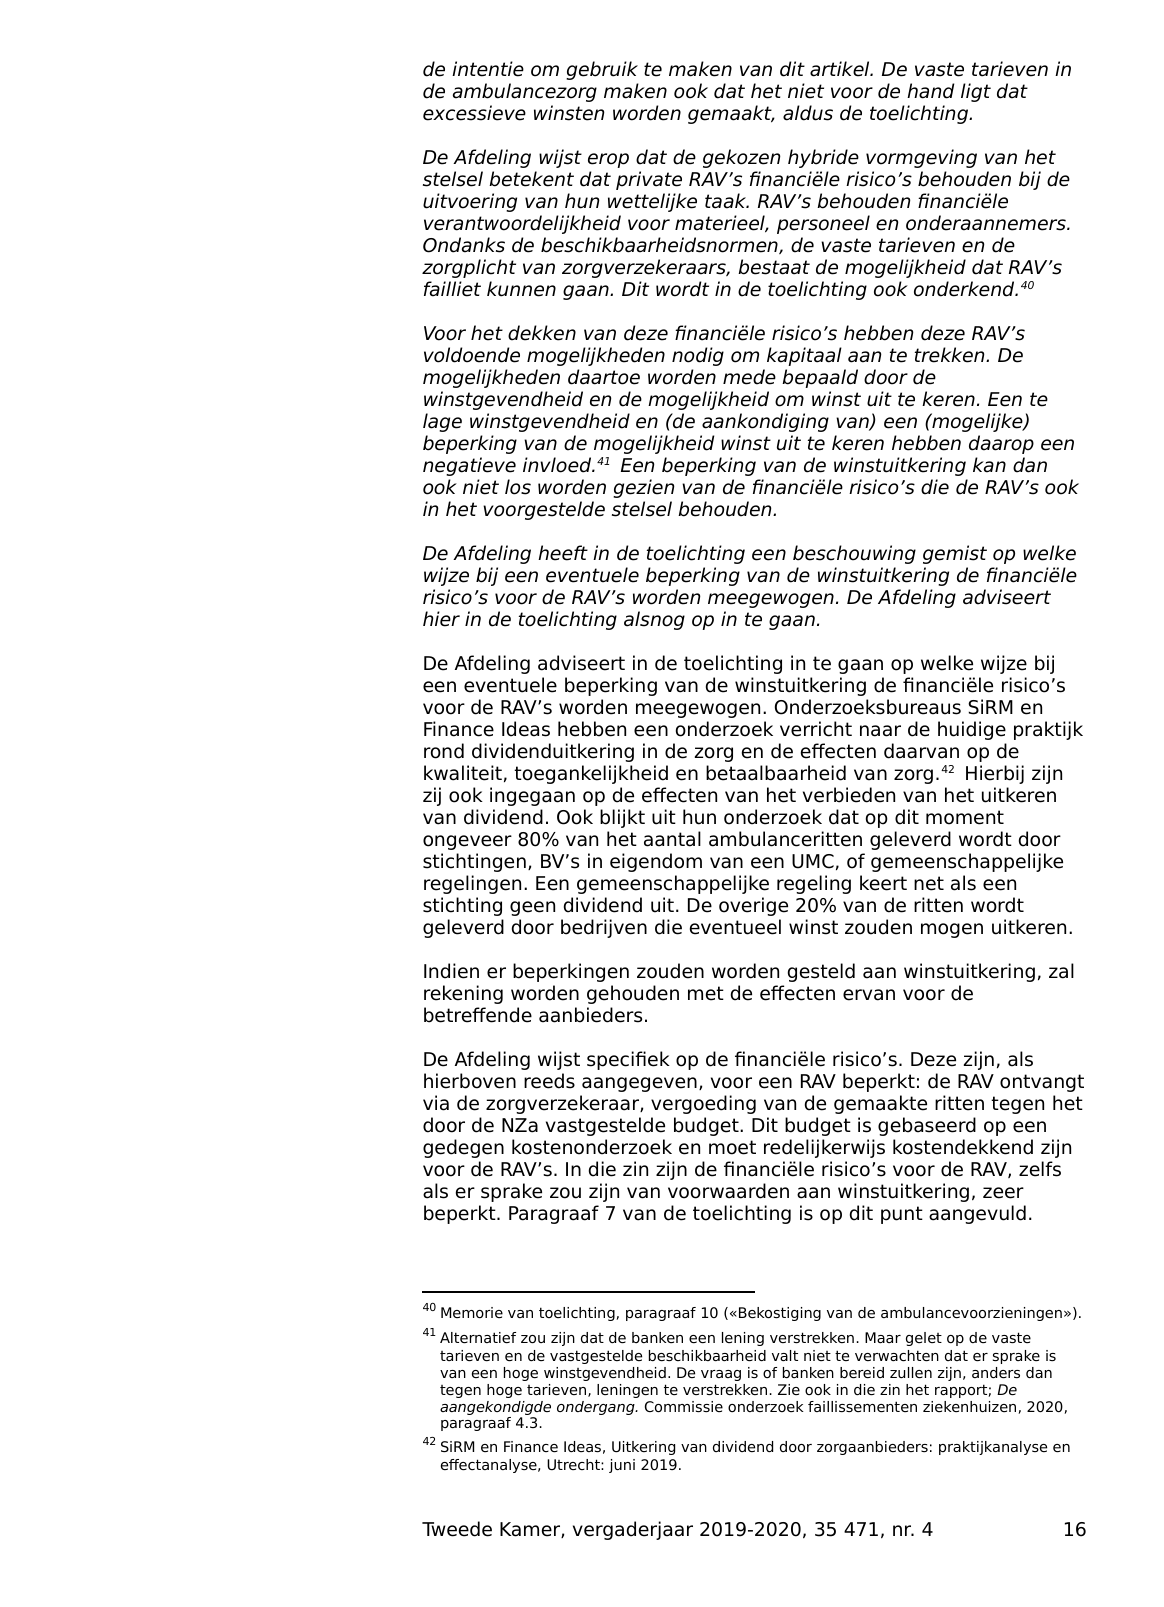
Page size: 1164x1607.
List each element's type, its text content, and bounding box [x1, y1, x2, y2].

text De Afdeling wijst erop dat de gekozen hybride vormgeving van het stelsel betekent dat private RAV’s financiële risico’s behouden bij de uitvoering van hun wettelijke taak. RAV’s behouden financiële verantwoordelijkheid voor materieel, personeel en onderaannemers. Ondanks de beschikbaarheidsnormen, de vaste tarieven en de zorgplicht van zorgverzekeraars, bestaat de mogelijkheid dat RAV’s failliet kunnen gaan. Dit wordt in de toelichting ook onderkend. [422, 147, 1087, 301]
text De Afdeling wijst specifiek op de financiële risico’s. Deze zijn, als hierboven reeds aangegeven, voor een RAV beperkt: de RAV ontvangt via de zorgverzekeraar, vergoeding van de gemaakte ritten tegen het door de NZa vastgestelde budget. Dit budget is gebaseerd op een gedegen kostenonderzoek en moet redelijkerwijs kostendekkend zijn voor de RAV’s. In die zin zijn de financiële risico’s voor de RAV, zelfs als er sprake zou zijn van voorwaarden aan winstuitkering, zeer beperkt. Paragraaf 7 van de toelichting is op dit punt aangevuld. [422, 1049, 1087, 1225]
text Indien er beperkingen zouden worden gesteld aan winstuitkering, zal rekening worden gehouden met de effecten ervan voor de betreffende aanbieders. [422, 961, 1087, 1027]
text De Afdeling adviseert in de toelichting in te gaan op welke wijze bij een eventuele beperking van de winstuitkering de financiële risico’s voor de RAV’s worden meegewogen. Onderzoeksbureaus SiRM en Finance Ideas hebben een onderzoek verricht naar de huidige praktijk rond dividenduitkering in de zorg en de effecten daarvan op de kwaliteit, toegankelijkheid en betaalbaarheid van zorg. Hierbij zijn zij ook ingegaan op de effecten van het verbieden van het uitkeren van dividend. Ook blijkt uit hun onderzoek dat op dit moment ongeveer 80% van het aantal ambulanceritten geleverd wordt door stichtingen, BV’s in eigendom van een UMC, of gemeenschappelijke regelingen. Een gemeenschappelijke regeling keert net als een stichting geen dividend uit. De overige 20% van de ritten wordt geleverd door bedrijven die eventueel winst zouden mogen uitkeren. [422, 653, 1087, 939]
text De Afdeling heeft in de toelichting een beschouwing gemist op welke wijze bij een eventuele beperking van de winstuitkering de financiële risico’s voor de RAV’s worden meegewogen. De Afdeling adviseert hier in de toelichting alsnog op in te gaan. [422, 543, 1087, 631]
text SiRM en Finance Ideas, Uitkering van dividend door zorgaanbieders: praktijkanalyse en effectanalyse, Utrecht: juni 2019. [422, 1435, 1087, 1474]
text de intentie om gebruik te maken van dit artikel. De vaste tarieven in de ambulancezorg maken ook dat het niet voor de hand ligt dat excessieve winsten worden gemaakt, aldus de toelichting. [422, 59, 1087, 125]
text Alternatief zou zijn dat de banken een lening verstrekken. Maar gelet op de vaste tarieven en de vastgestelde beschikbaarheid valt niet te verwachten dat er sprake is van een hoge winstgevendheid. De vraag is of banken bereid zullen zijn, anders dan tegen hoge tarieven, leningen te verstrekken. Zie ook in die zin het rapport; De aangekondigde ondergang. Commissie onderzoek faillissementen ziekenhuizen, 2020, paragraaf 4.3. [422, 1326, 1087, 1432]
text Memorie van toelichting, paragraaf 10 («Bekostiging van de ambulancevoorzieningen»). [422, 1301, 1087, 1323]
text Voor het dekken van deze financiële risico’s hebben deze RAV’s voldoende mogelijkheden nodig om kapitaal aan te trekken. De mogelijkheden daartoe worden mede bepaald door de winstgevendheid en de mogelijkheid om winst uit te keren. Een te lage winstgevendheid en (de aankondiging van) een (mogelijke) beperking van de mogelijkheid winst uit te keren hebben daarop een negatieve invloed. Een beperking van de winstuitkering kan dan ook niet los worden gezien van de financiële risico’s die de RAV’s ook in het voorgestelde stelsel behouden. [422, 323, 1087, 521]
